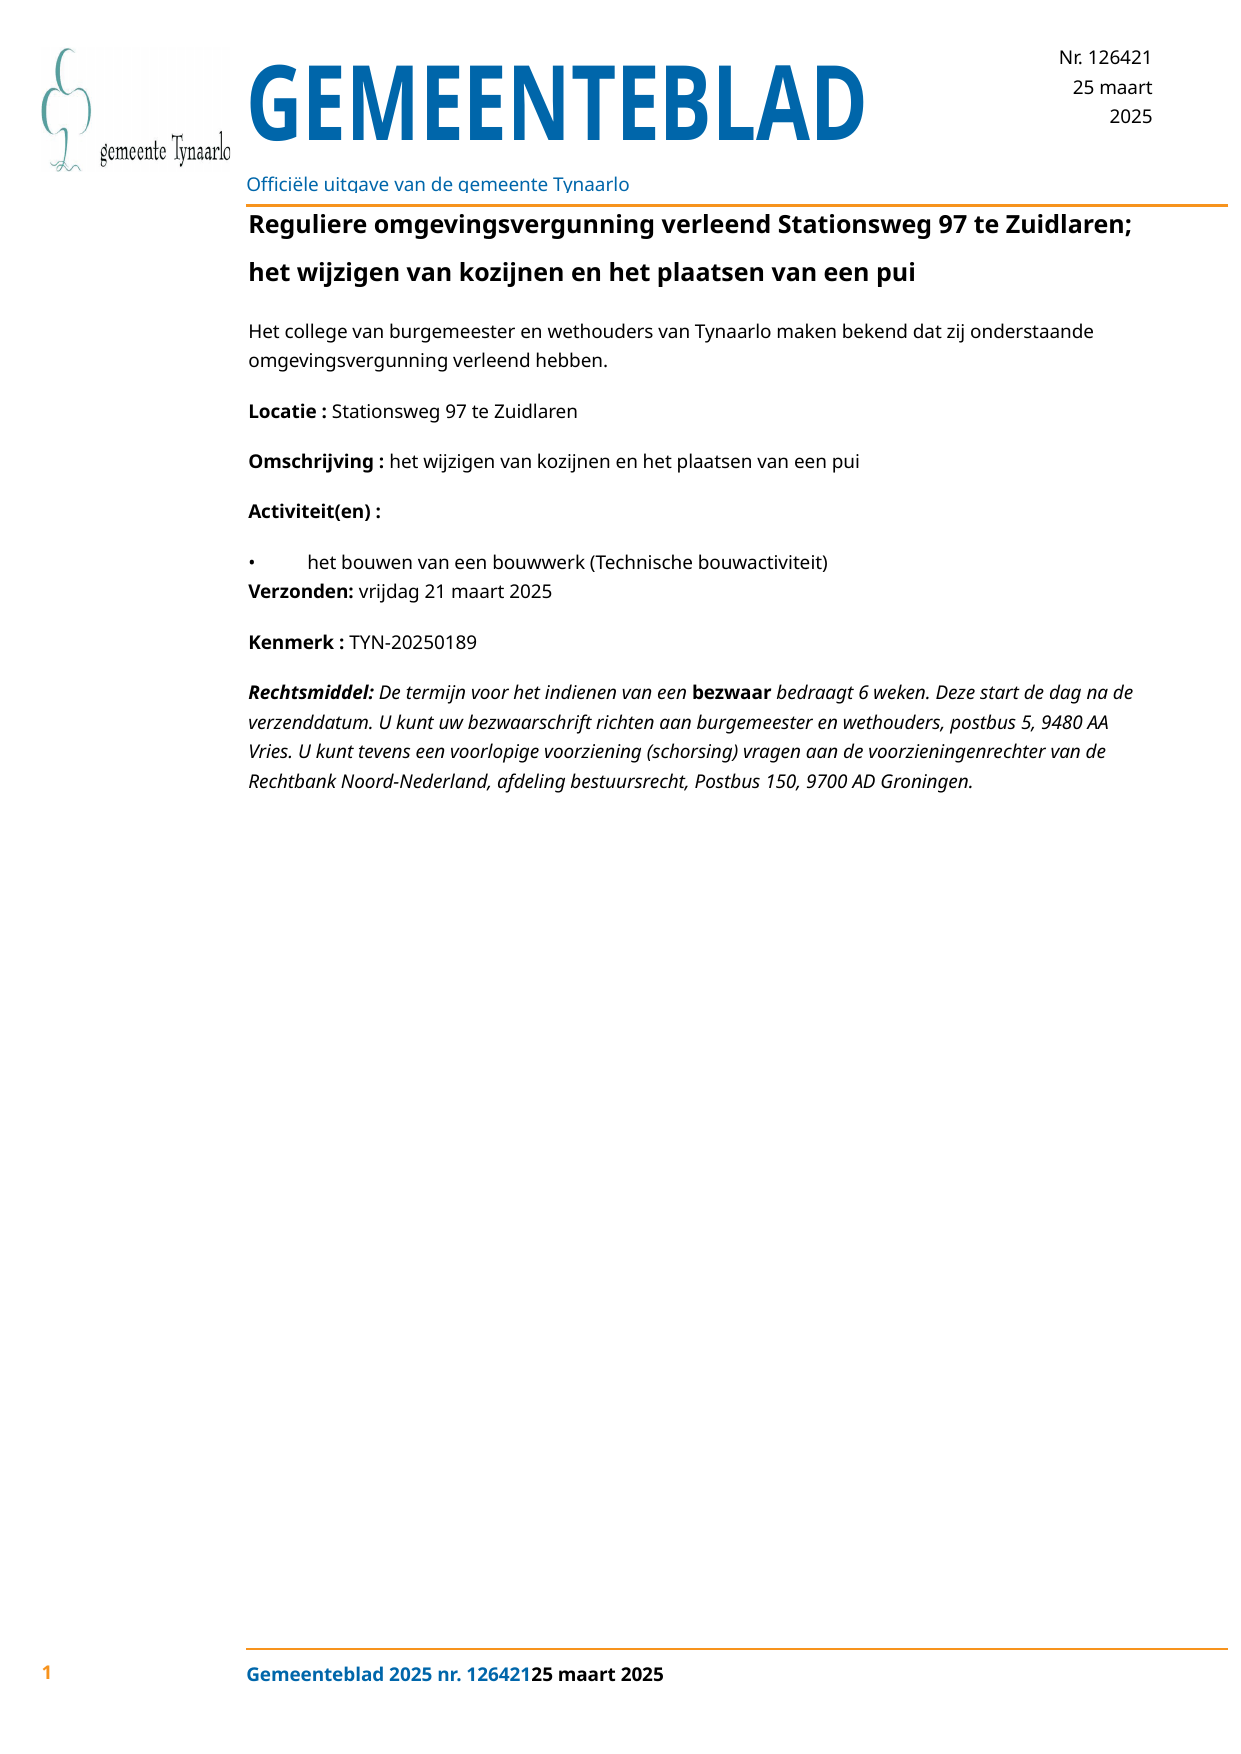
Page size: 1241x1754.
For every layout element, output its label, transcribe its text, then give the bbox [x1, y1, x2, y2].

text Locatie : Stationsweg 97 te Zuidlaren [248, 398, 1152, 424]
list het bouwen van een bouwwerk (Technische bouwactiviteit) [248, 549, 1152, 575]
text Kenmerk : TYN-20250189 [248, 629, 1152, 655]
picture [41, 47, 231, 172]
text Verzonden: vrijdag 21 maart 2025 [248, 579, 1152, 604]
text Het college van burgemeester en wethouders van Tynaarlo maken bekend dat zij onderstaande omgevingsvergunning verleend hebben. [248, 318, 1152, 373]
text Reguliere omgevingsvergunning verleend Stationsweg 97 te Zuidlaren; het wijzigen van kozijnen en het plaatsen van een pui [248, 207, 1152, 288]
text Activiteit(en) : [248, 499, 1152, 524]
text Omschrijving : het wijzigen van kozijnen en het plaatsen van een pui [248, 448, 1152, 474]
text Rechtsmiddel: De termijn voor het indienen van een bezwaar bedraagt 6 weken. Deze start de dag na de verzenddatum. U kunt uw bezwaarschrift richten aan burgemeester en wethouders, postbus 5, 9480 AA Vries. U kunt tevens een voorlopige voorziening (schorsing) vragen aan de voorzieningenrechter van de Rechtbank Noord-Nederland, afdeling bestuursrecht, Postbus 150, 9700 AD Groningen. [248, 679, 1152, 794]
